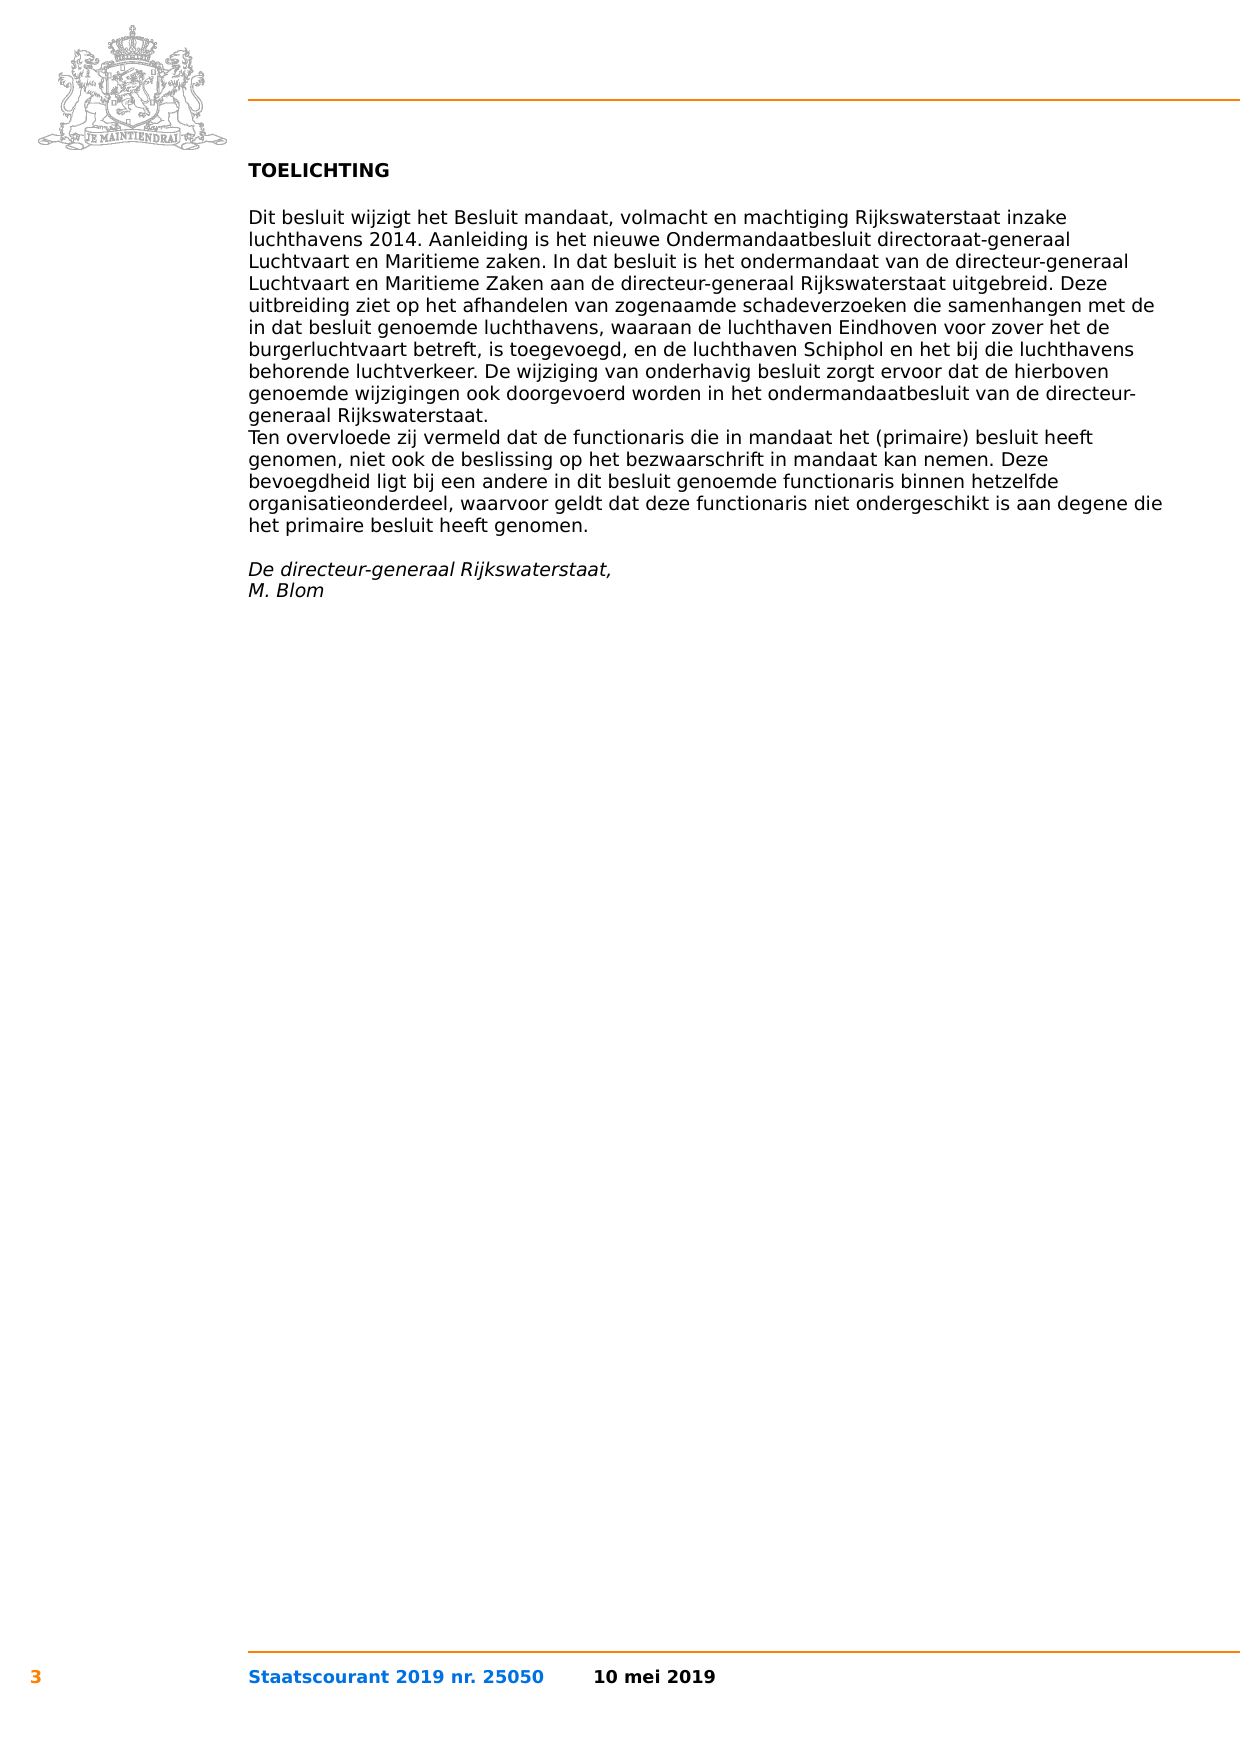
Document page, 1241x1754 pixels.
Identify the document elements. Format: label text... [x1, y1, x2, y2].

text De directeur-generaal Rijkswaterstaat, M. Blom [248, 558, 1163, 602]
text Ten overvloede zij vermeld dat de functionaris die in mandaat het (primaire) besluit heeft genomen, niet ook de beslissing op het bezwaarschrift in mandaat kan nemen. Deze bevoegdheid ligt bij een andere in dit besluit genoemde functionaris binnen hetzelfde organisatieonderdeel, waarvoor geldt dat deze functionaris niet ondergeschikt is aan degene die het primaire besluit heeft genomen. [248, 427, 1163, 537]
text Dit besluit wijzigt het Besluit mandaat, volmacht en machtiging Rijkswaterstaat inzake luchthavens 2014. Aanleiding is het nieuwe Ondermandaatbesluit directoraat-generaal Luchtvaart en Maritieme zaken. In dat besluit is het ondermandaat van de directeur-generaal Luchtvaart en Maritieme Zaken aan de directeur-generaal Rijkswaterstaat uitgebreid. Deze uitbreiding ziet op het afhandelen van zogenaamde schadeverzoeken die samenhangen met de in dat besluit genoemde luchthavens, waaraan de luchthaven Eindhoven voor zover het de burgerluchtvaart betreft, is toegevoegd, en de luchthaven Schiphol en het bij die luchthavens behorende luchtverkeer. De wijziging van onderhavig besluit zorgt ervoor dat de hierboven genoemde wijzigingen ook doorgevoerd worden in het ondermandaatbesluit van de directeur-generaal Rijkswaterstaat. [248, 207, 1163, 427]
subtitle TOELICHTING [248, 160, 1163, 182]
picture [38, 25, 227, 150]
